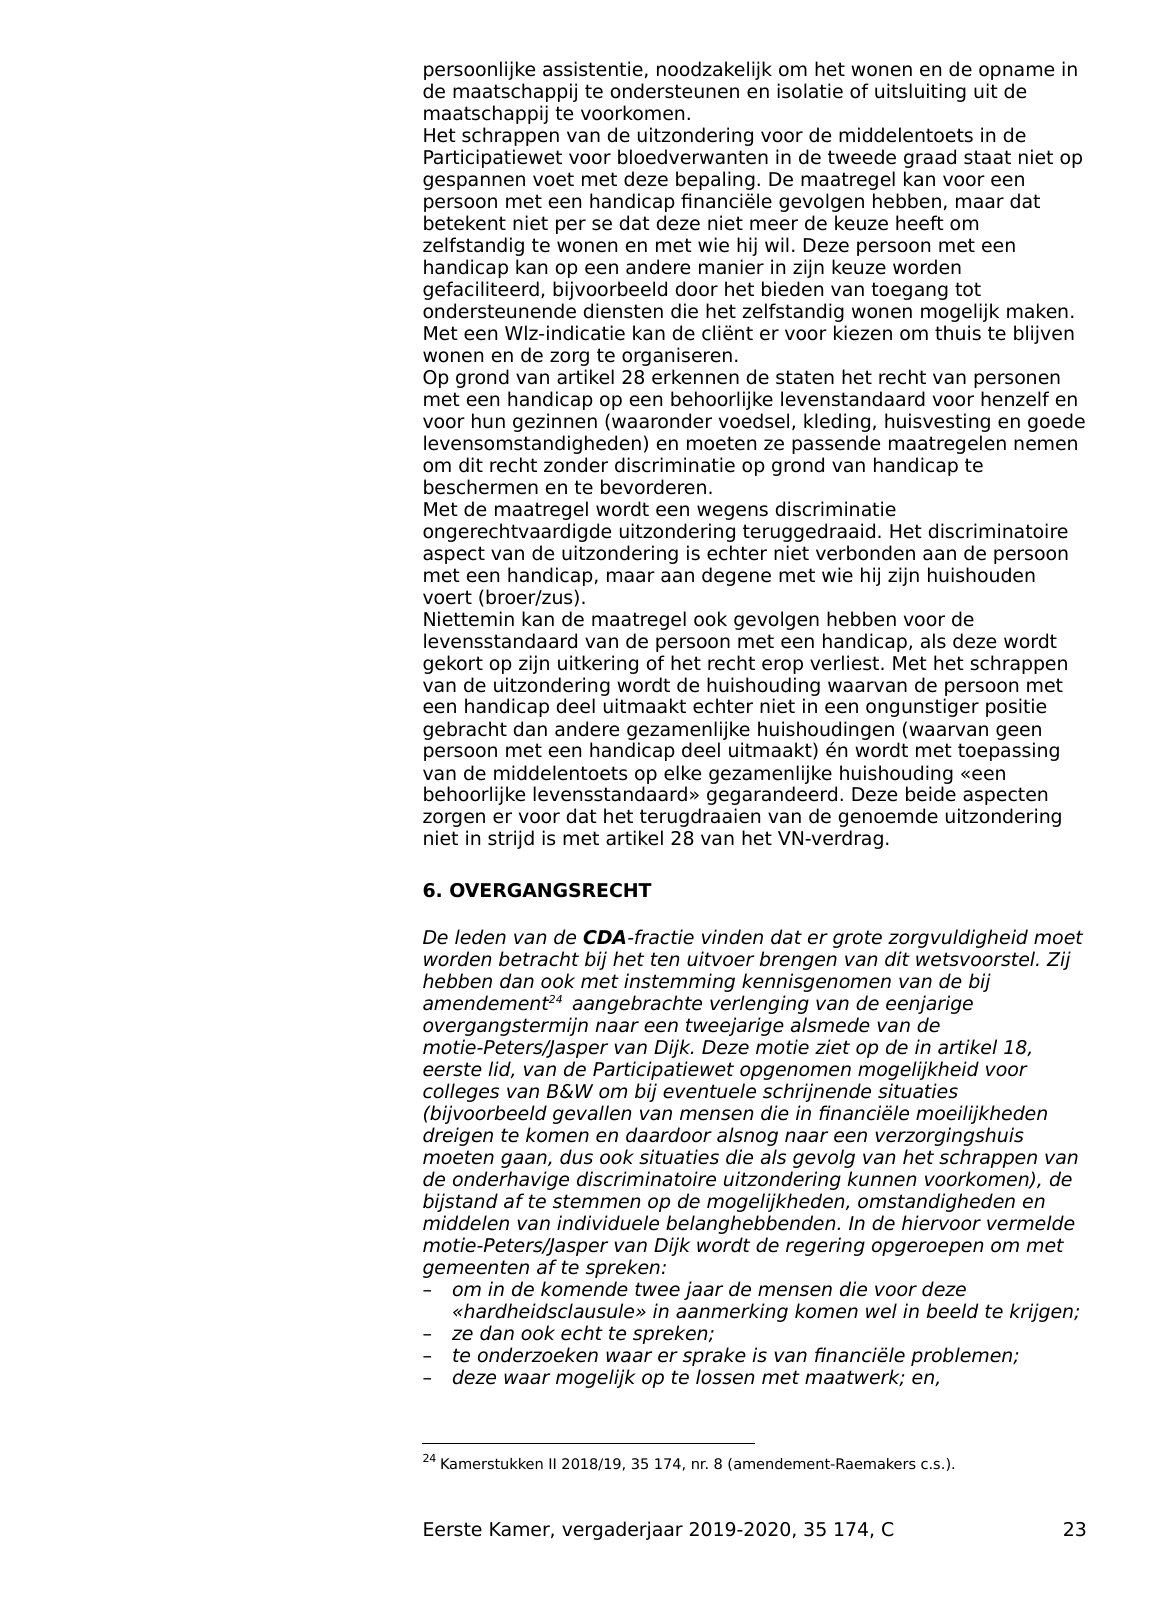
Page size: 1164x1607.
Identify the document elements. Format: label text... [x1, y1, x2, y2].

text Met de maatregel wordt een wegens discriminatie ongerechtvaardigde uitzondering teruggedraaid. Het discriminatoire aspect van de uitzondering is echter niet verbonden aan de persoon met een handicap, maar aan degene met wie hij zijn huishouden voert (broer/zus). [422, 499, 1087, 608]
subtitle 6. OVERGANGSRECHT [422, 880, 1087, 902]
text Kamerstukken II 2018/19, 35 174, nr. 8 (amendement-Raemakers c.s.). [422, 1452, 1087, 1474]
text Het schrappen van de uitzondering voor de middelentoets in de Participatiewet voor bloedverwanten in de tweede graad staat niet op gespannen voet met deze bepaling. De maatregel kan voor een persoon met een handicap financiële gevolgen hebben, maar dat betekent niet per se dat deze niet meer de keuze heeft om zelfstandig te wonen en met wie hij wil. Deze persoon met een handicap kan op een andere manier in zijn keuze worden gefaciliteerd, bijvoorbeeld door het bieden van toegang tot ondersteunende diensten die het zelfstandig wonen mogelijk maken. Met een Wlz-indicatie kan de cliënt er voor kiezen om thuis te blijven wonen en de zorg te organiseren. [422, 125, 1087, 367]
text – deze waar mogelijk op te lossen met maatwerk; en, [422, 1367, 1087, 1389]
text – te onderzoeken waar er sprake is van financiële problemen; [422, 1345, 1087, 1367]
text De leden van de CDA-fractie vinden dat er grote zorgvuldigheid moet worden betracht bij het ten uitvoer brengen van dit wetsvoorstel. Zij hebben dan ook met instemming kennisgenomen van de bij amendement aangebrachte verlenging van de eenjarige overgangstermijn naar een tweejarige alsmede van de motie-Peters/Jasper van Dijk. Deze motie ziet op de in artikel 18, eerste lid, van de Participatiewet opgenomen mogelijkheid voor colleges van B&W om bij eventuele schrijnende situaties (bijvoorbeeld gevallen van mensen die in financiële moeilijkheden dreigen te komen en daardoor alsnog naar een verzorgingshuis moeten gaan, dus ook situaties die als gevolg van het schrappen van de onderhavige discriminatoire uitzondering kunnen voorkomen), de bijstand af te stemmen op de mogelijkheden, omstandigheden en middelen van individuele belanghebbenden. In de hiervoor vermelde motie-Peters/Jasper van Dijk wordt de regering opgeroepen om met gemeenten af te spreken: [422, 927, 1087, 1279]
text – ze dan ook echt te spreken; [422, 1323, 1087, 1345]
text – om in de komende twee jaar de mensen die voor deze «hardheidsclausule» in aanmerking komen wel in beeld te krijgen; [422, 1279, 1087, 1323]
text Niettemin kan de maatregel ook gevolgen hebben voor de levensstandaard van de persoon met een handicap, als deze wordt gekort op zijn uitkering of het recht erop verliest. Met het schrappen van de uitzondering wordt de huishouding waarvan de persoon met een handicap deel uitmaakt echter niet in een ongunstiger positie gebracht dan andere gezamenlijke huishoudingen (waarvan geen persoon met een handicap deel uitmaakt) én wordt met toepassing van de middelentoets op elke gezamenlijke huishouding «een behoorlijke levensstandaard» gegarandeerd. Deze beide aspecten zorgen er voor dat het terugdraaien van de genoemde uitzondering niet in strijd is met artikel 28 van het VN-verdrag. [422, 608, 1087, 850]
text persoonlijke assistentie, noodzakelijk om het wonen en de opname in de maatschappij te ondersteunen en isolatie of uitsluiting uit de maatschappij te voorkomen. [422, 59, 1087, 125]
text Op grond van artikel 28 erkennen de staten het recht van personen met een handicap op een behoorlijke levenstandaard voor henzelf en voor hun gezinnen (waaronder voedsel, kleding, huisvesting en goede levensomstandigheden) en moeten ze passende maatregelen nemen om dit recht zonder discriminatie op grond van handicap te beschermen en te bevorderen. [422, 367, 1087, 499]
